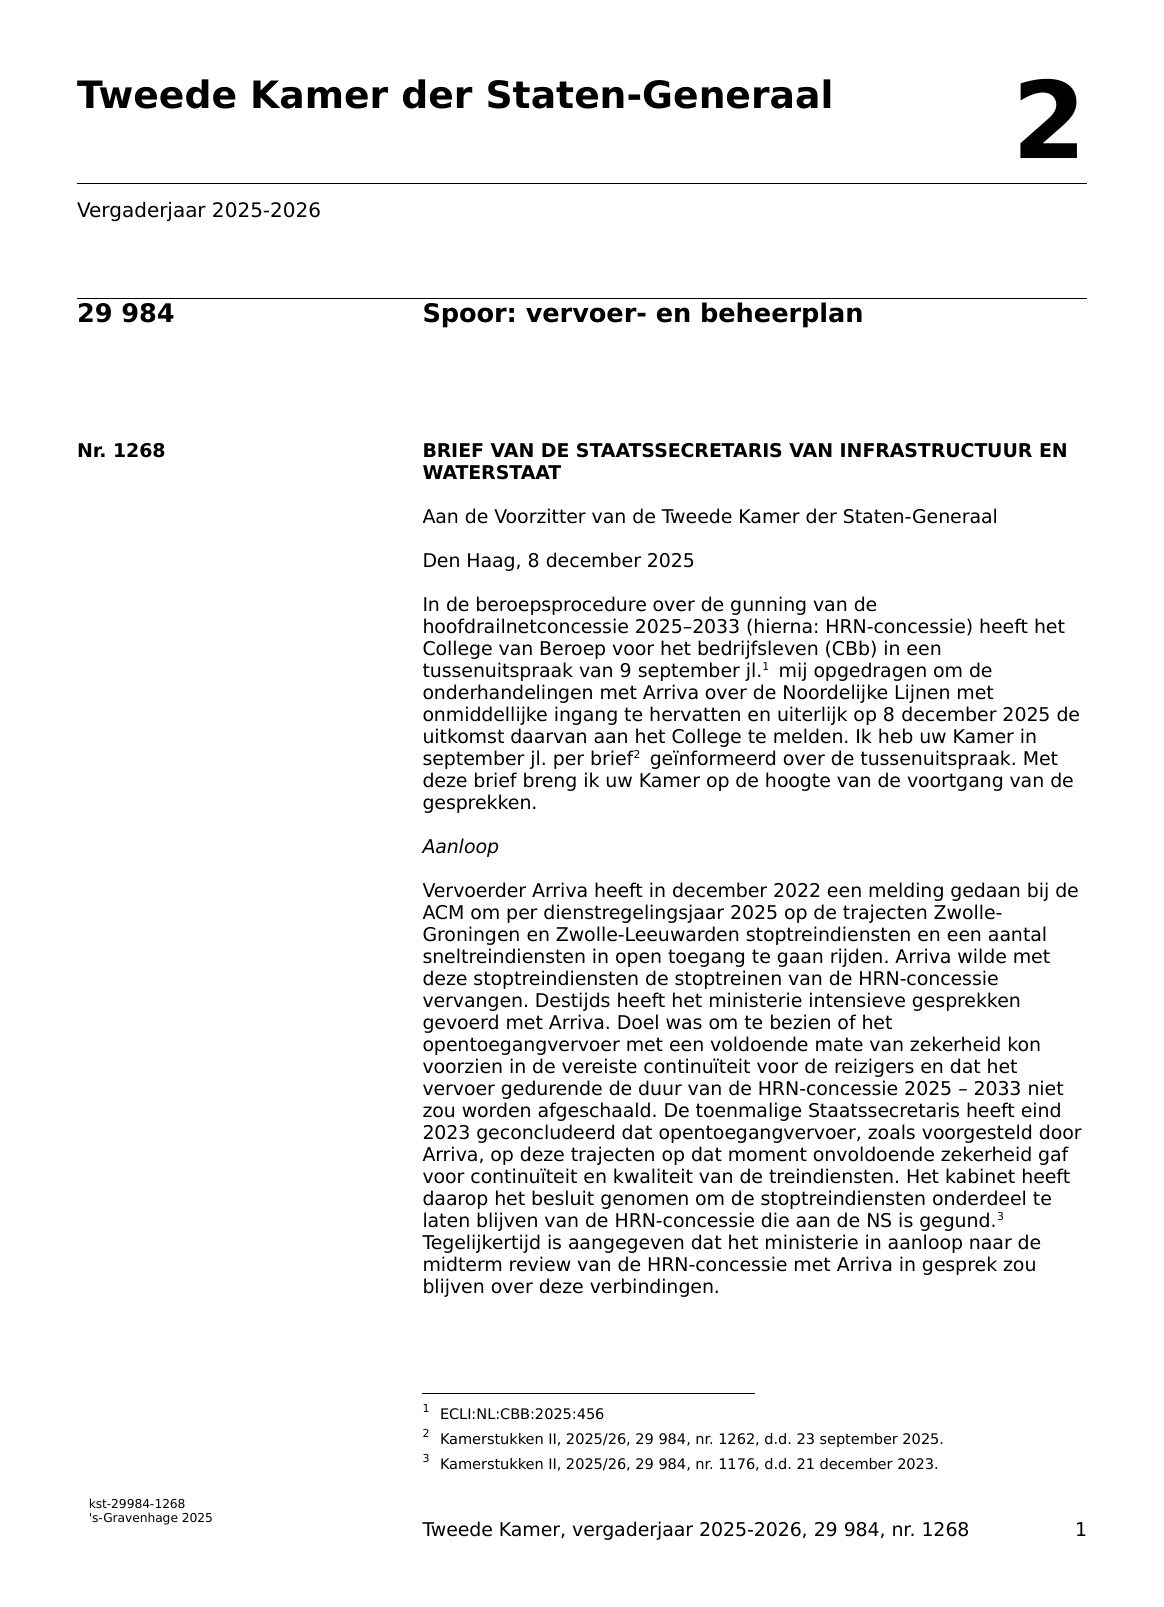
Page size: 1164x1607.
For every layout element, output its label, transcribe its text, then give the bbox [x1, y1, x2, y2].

table_cell Vergaderjaar 2025-2026 [77, 184, 1087, 298]
text Kamerstukken II, 2025/26, 29 984, nr. 1176, d.d. 21 december 2023. [422, 1452, 1087, 1474]
subtitle Nr. 1268 BRIEF VAN DE STAATSSECRETARIS VAN INFRASTRUCTUUR EN WATERSTAAT [77, 440, 1087, 484]
table_header 2 [886, 59, 1087, 183]
text kst-29984-1268 [88, 1497, 323, 1511]
text Aan de Voorzitter van de Tweede Kamer der Staten-Generaal [422, 506, 1087, 528]
text In de beroepsprocedure over de gunning van de hoofdrailnetconcessie 2025–2033 (hierna: HRN-concessie) heeft het College van Beroep voor het bedrijfsleven (CBb) in een tussenuitspraak van 9 september jl. mij opgedragen om de onderhandelingen met Arriva over de Noordelijke Lijnen met onmiddellijke ingang te hervatten en uiterlijk op 8 december 2025 de uitkomst daarvan aan het College te melden. Ik heb uw Kamer in september jl. per brief geïnformeerd over de tussenuitspraak. Met deze brief breng ik uw Kamer op de hoogte van de voortgang van de gesprekken. [422, 594, 1087, 814]
text Vervoerder Arriva heeft in december 2022 een melding gedaan bij de ACM om per dienstregelingsjaar 2025 op de trajecten Zwolle-Groningen en Zwolle-Leeuwarden stoptreindiensten en een aantal sneltreindiensten in open toegang te gaan rijden. Arriva wilde met deze stoptreindiensten de stoptreinen van de HRN-concessie vervangen. Destijds heeft het ministerie intensieve gesprekken gevoerd met Arriva. Doel was om te bezien of het opentoegangvervoer met een voldoende mate van zekerheid kon voorzien in de vereiste continuïteit voor de reizigers en dat het vervoer gedurende de duur van de HRN-concessie 2025 – 2033 niet zou worden afgeschaald. De toenmalige Staatssecretaris heeft eind 2023 geconcludeerd dat opentoegangvervoer, zoals voorgesteld door Arriva, op deze trajecten op dat moment onvoldoende zekerheid gaf voor continuïteit en kwaliteit van de treindiensten. Het kabinet heeft daarop het besluit genomen om de stoptreindiensten onderdeel te laten blijven van de HRN-concessie die aan de NS is gegund. Tegelijkertijd is aangegeven dat het ministerie in aanloop naar de midterm review van de HRN-concessie met Arriva in gesprek zou blijven over deze verbindingen. [422, 880, 1087, 1298]
subtitle 29 984 Spoor: vervoer- en beheerplan [77, 299, 1087, 329]
text Kamerstukken II, 2025/26, 29 984, nr. 1262, d.d. 23 september 2025. [422, 1427, 1087, 1449]
text Den Haag, 8 december 2025 [422, 550, 1087, 572]
table_header Tweede Kamer der Staten-Generaal [77, 59, 886, 183]
text 's-Gravenhage 2025 [88, 1511, 323, 1525]
subtitle Aanloop [422, 836, 1087, 858]
text ECLI:NL:CBB:2025:456 [422, 1402, 1087, 1424]
